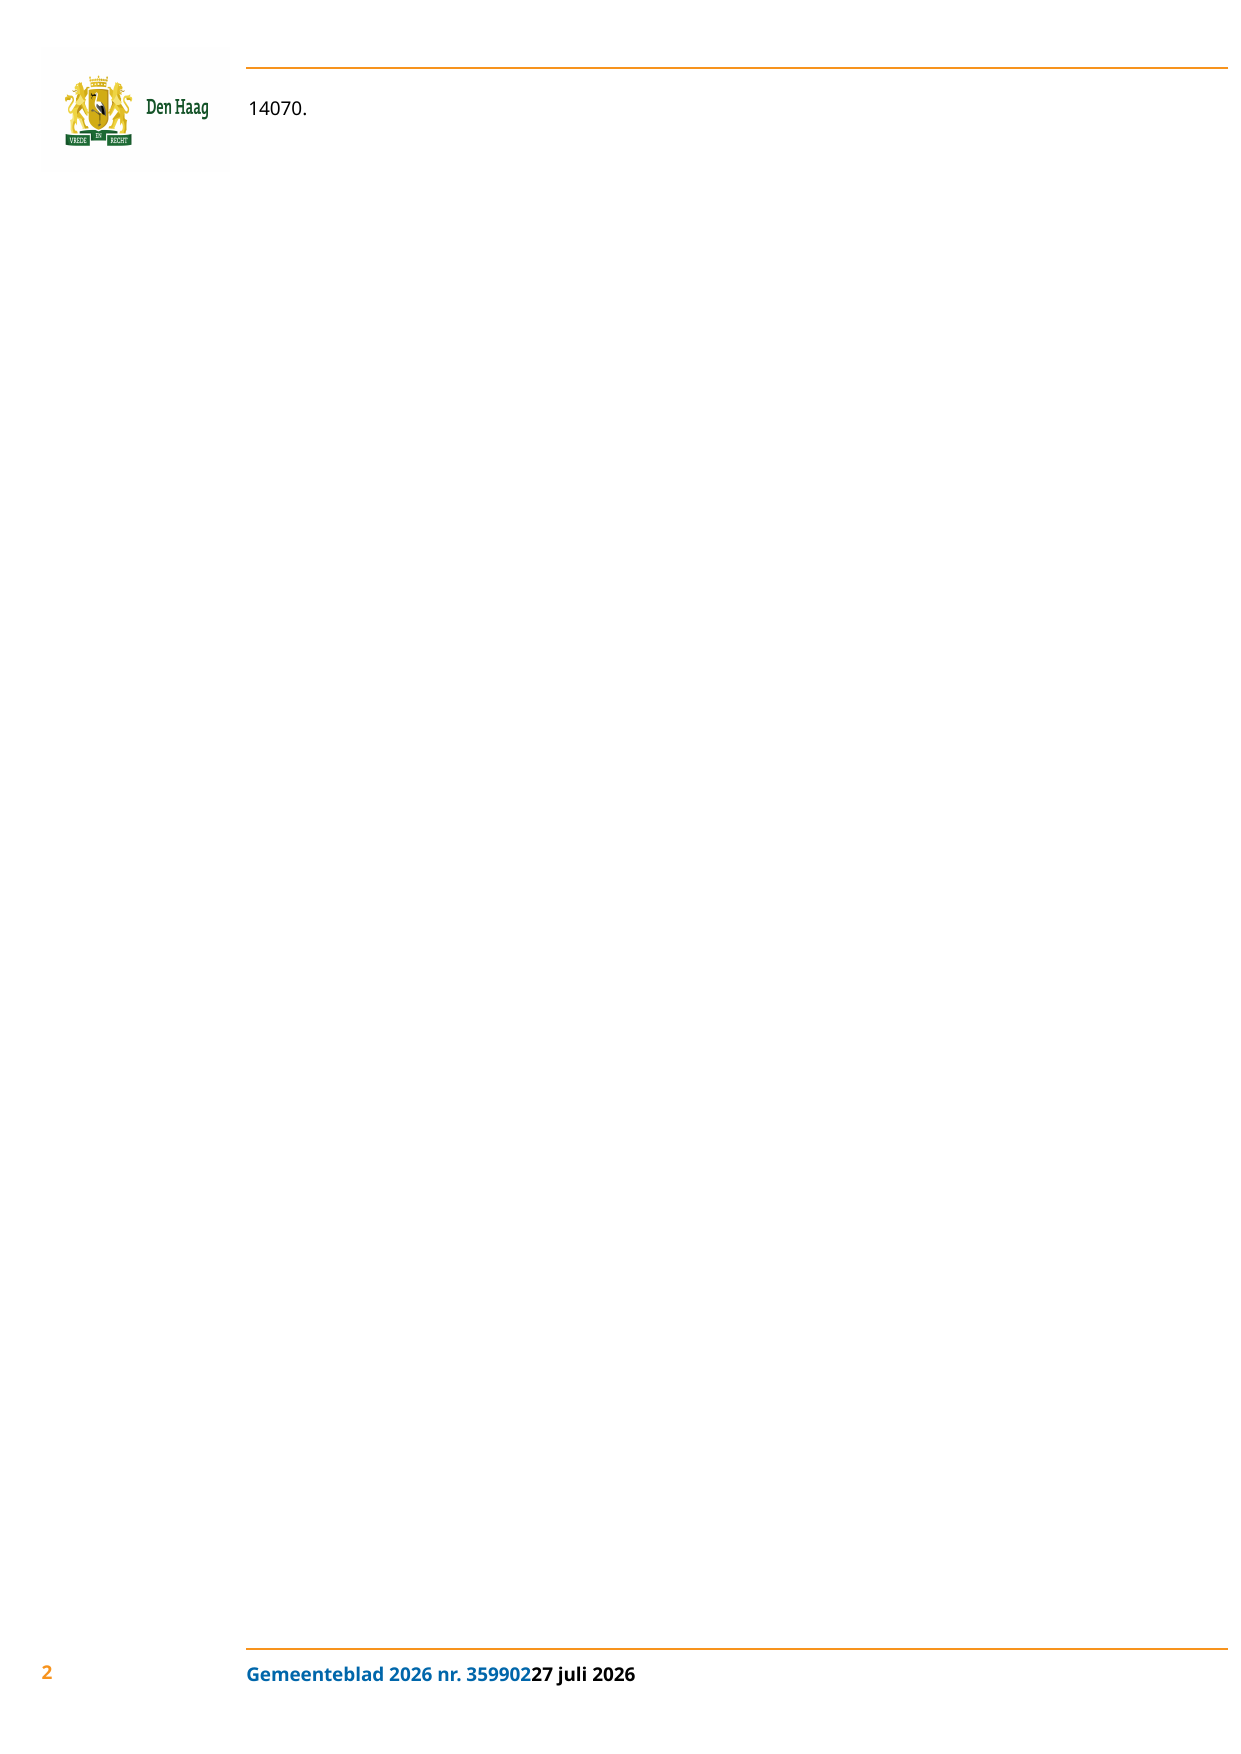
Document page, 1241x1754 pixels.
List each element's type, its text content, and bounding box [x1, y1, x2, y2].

text 14070. [248, 95, 1152, 121]
picture [41, 47, 231, 172]
